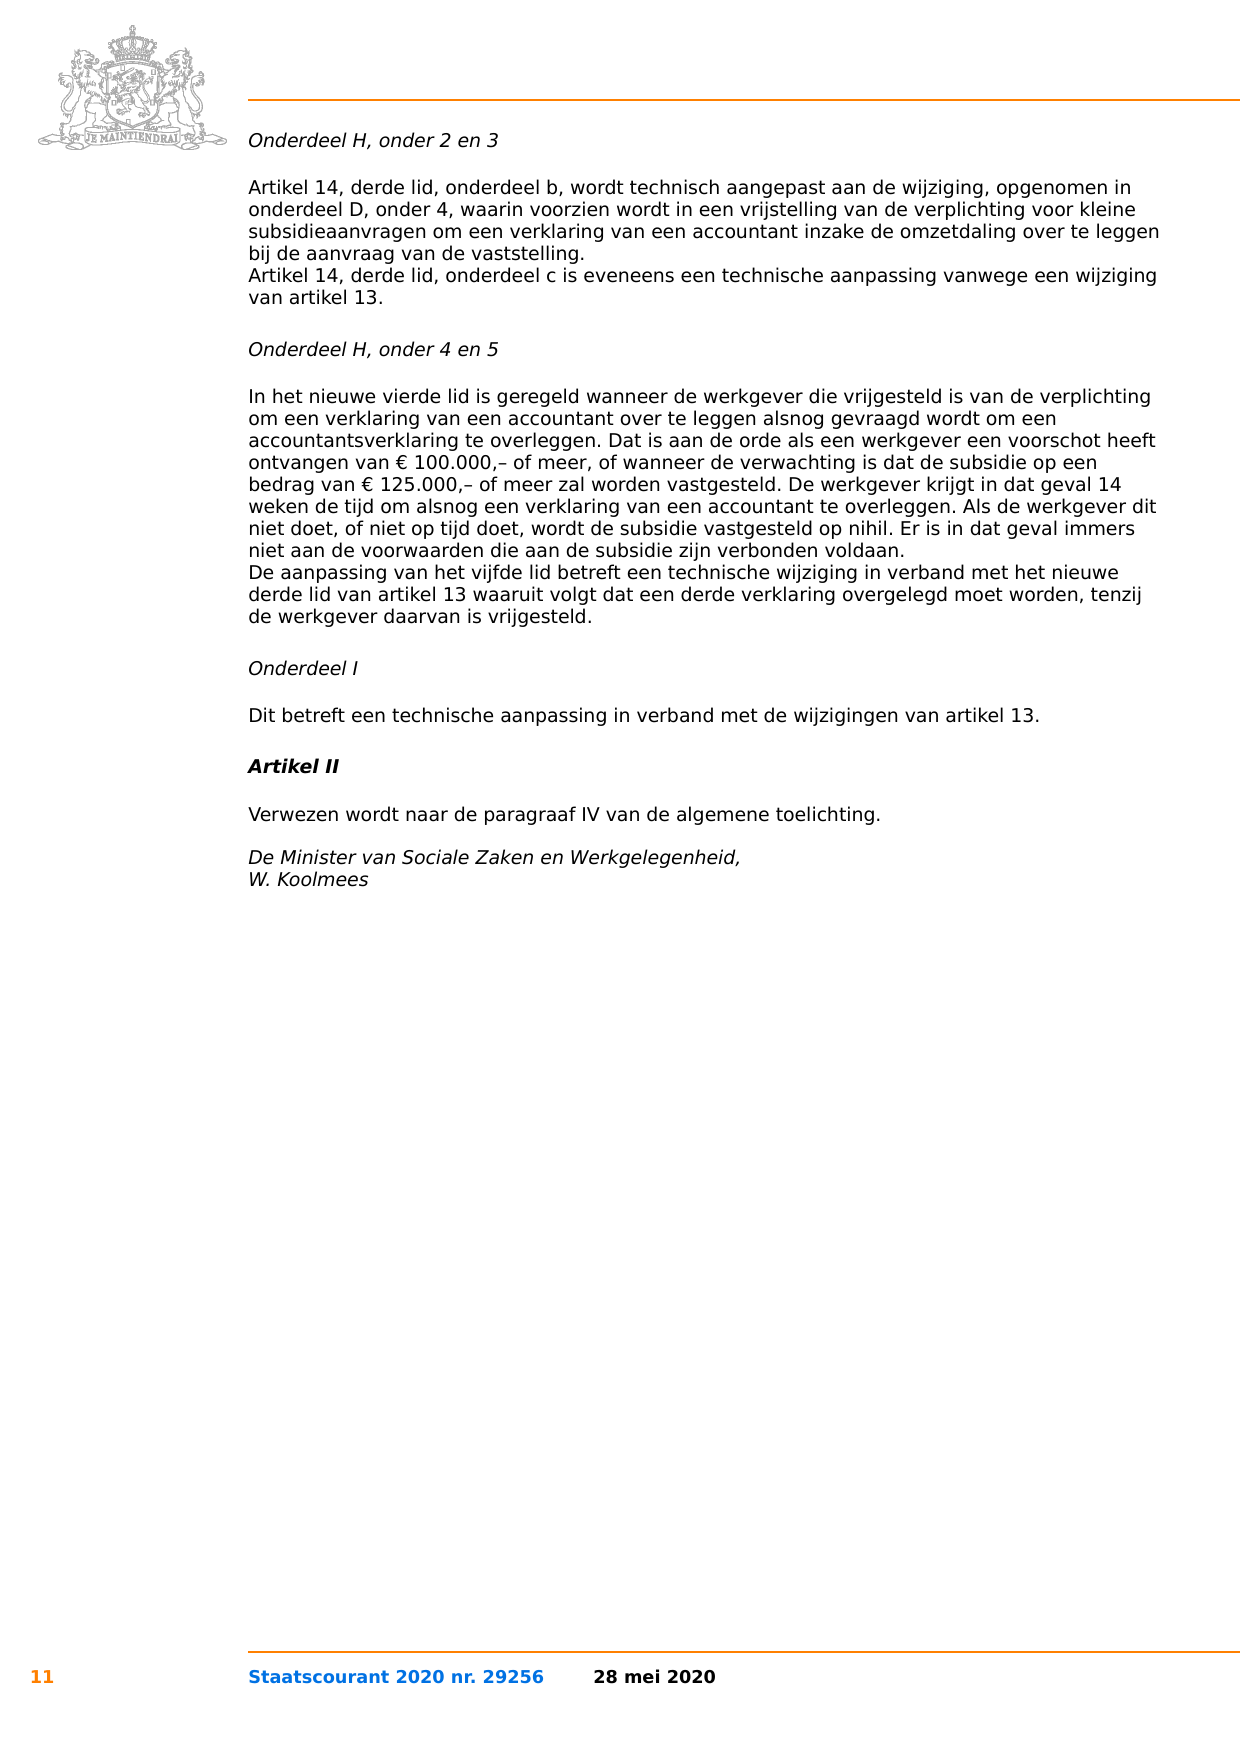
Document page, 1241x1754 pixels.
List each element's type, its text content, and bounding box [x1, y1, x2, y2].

subtitle Onderdeel H, onder 2 en 3 [248, 130, 1163, 152]
picture [38, 25, 227, 150]
text Artikel 14, derde lid, onderdeel c is eveneens een technische aanpassing vanwege een wijziging van artikel 13. [248, 265, 1163, 309]
text De aanpassing van het vijfde lid betreft een technische wijziging in verband met het nieuwe derde lid van artikel 13 waaruit volgt dat een derde verklaring overgelegd moet worden, tenzij de werkgever daarvan is vrijgesteld. [248, 562, 1163, 627]
text De Minister van Sociale Zaken en Werkgelegenheid, W. Koolmees [248, 847, 1163, 891]
subtitle Onderdeel I [248, 657, 1163, 679]
subtitle Onderdeel H, onder 4 en 5 [248, 339, 1163, 361]
subtitle Artikel II [248, 756, 1163, 778]
text Artikel 14, derde lid, onderdeel b, wordt technisch aangepast aan de wijziging, opgenomen in onderdeel D, onder 4, waarin voorzien wordt in een vrijstelling van de verplichting voor kleine subsidieaanvragen om een verklaring van een accountant inzake de omzetdaling over te leggen bij de aanvraag van de vaststelling. [248, 177, 1163, 265]
text In het nieuwe vierde lid is geregeld wanneer de werkgever die vrijgesteld is van de verplichting om een verklaring van een accountant over te leggen alsnog gevraagd wordt om een accountantsverklaring te overleggen. Dat is aan de orde als een werkgever een voorschot heeft ontvangen van € 100.000,– of meer, of wanneer de verwachting is dat de subsidie op een bedrag van € 125.000,– of meer zal worden vastgesteld. De werkgever krijgt in dat geval 14 weken de tijd om alsnog een verklaring van een accountant te overleggen. Als de werkgever dit niet doet, of niet op tijd doet, wordt de subsidie vastgesteld op nihil. Er is in dat geval immers niet aan de voorwaarden die aan de subsidie zijn verbonden voldaan. [248, 386, 1163, 562]
text Verwezen wordt naar de paragraaf IV van de algemene toelichting. [248, 803, 1163, 825]
text Dit betreft een technische aanpassing in verband met de wijzigingen van artikel 13. [248, 704, 1163, 726]
